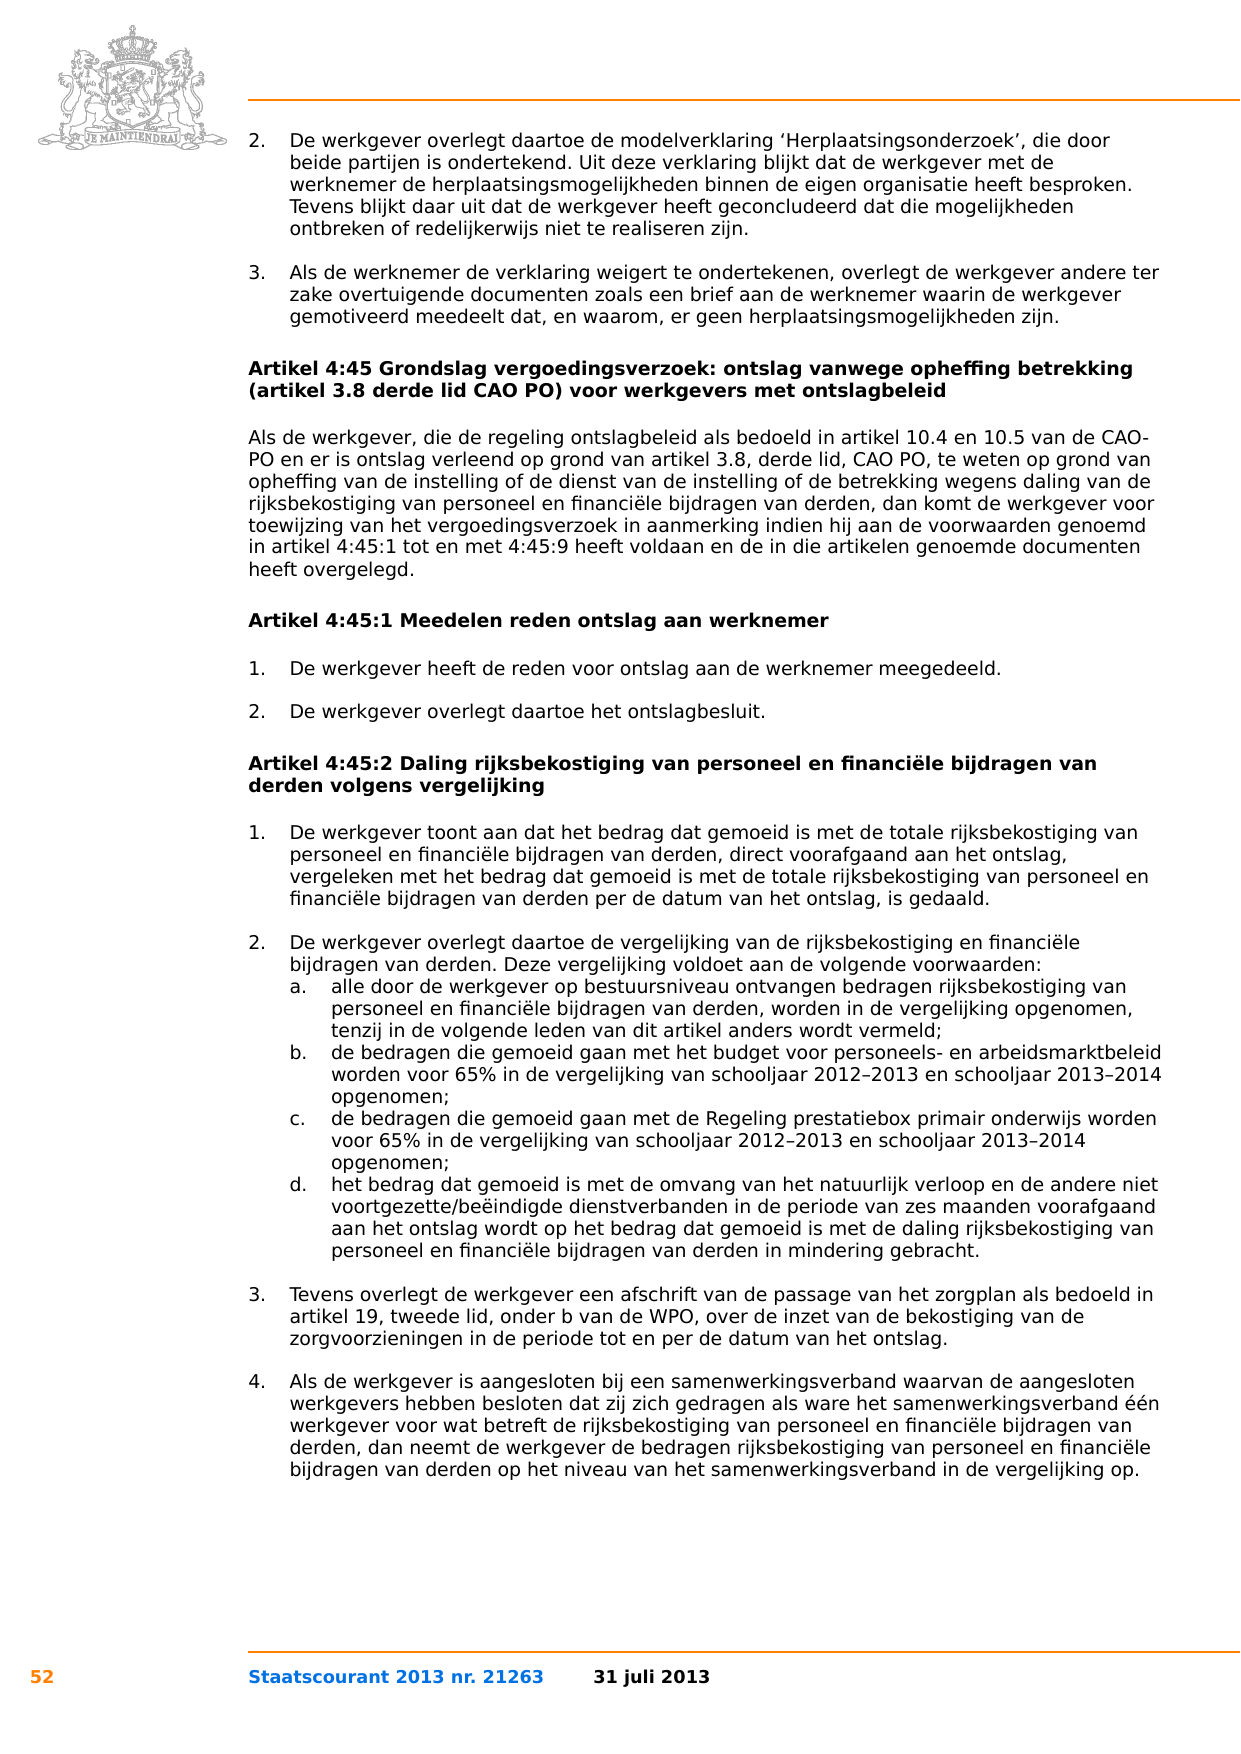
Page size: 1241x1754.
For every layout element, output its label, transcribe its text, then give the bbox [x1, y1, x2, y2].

text c. de bedragen die gemoeid gaan met de Regeling prestatiebox primair onderwijs worden voor 65% in de vergelijking van schooljaar 2012–2013 en schooljaar 2013–2014 opgenomen; [289, 1108, 1163, 1174]
text 4. Als de werkgever is aangesloten bij een samenwerkingsverband waarvan de aangesloten werkgevers hebben besloten dat zij zich gedragen als ware het samenwerkingsverband één werkgever voor wat betreft de rijksbekostiging van personeel en financiële bijdragen van derden, dan neemt de werkgever de bedragen rijksbekostiging van personeel en financiële bijdragen van derden op het niveau van het samenwerkingsverband in de vergelijking op. [248, 1371, 1163, 1481]
text d. het bedrag dat gemoeid is met de omvang van het natuurlijk verloop en de andere niet voortgezette/beëindigde dienstverbanden in de periode van zes maanden voorafgaand aan het ontslag wordt op het bedrag dat gemoeid is met de daling rijksbekostiging van personeel en financiële bijdragen van derden in mindering gebracht. [289, 1174, 1163, 1262]
picture [38, 25, 227, 150]
text 2. De werkgever overlegt daartoe het ontslagbesluit. [248, 701, 1163, 723]
text 3. Als de werknemer de verklaring weigert te ondertekenen, overlegt de werkgever andere ter zake overtuigende documenten zoals een brief aan de werknemer waarin de werkgever gemotiveerd meedeelt dat, en waarom, er geen herplaatsingsmogelijkheden zijn. [248, 262, 1163, 328]
text Als de werkgever, die de regeling ontslagbeleid als bedoeld in artikel 10.4 en 10.5 van de CAO-PO en er is ontslag verleend op grond van artikel 3.8, derde lid, CAO PO, te weten op grond van opheffing van de instelling of de dienst van de instelling of de betrekking wegens daling van de rijksbekostiging van personeel en financiële bijdragen van derden, dan komt de werkgever voor toewijzing van het vergoedingsverzoek in aanmerking indien hij aan de voorwaarden genoemd in artikel 4:45:1 tot en met 4:45:9 heeft voldaan en de in die artikelen genoemde documenten heeft overgelegd. [248, 427, 1163, 580]
text 1. De werkgever heeft de reden voor ontslag aan de werknemer meegedeeld. [248, 657, 1163, 679]
text 1. De werkgever toont aan dat het bedrag dat gemoeid is met de totale rijksbekostiging van personeel en financiële bijdragen van derden, direct voorafgaand aan het ontslag, vergeleken met het bedrag dat gemoeid is met de totale rijksbekostiging van personeel en financiële bijdragen van derden per de datum van het ontslag, is gedaald. [248, 822, 1163, 910]
text b. de bedragen die gemoeid gaan met het budget voor personeels- en arbeidsmarktbeleid worden voor 65% in de vergelijking van schooljaar 2012–2013 en schooljaar 2013–2014 opgenomen; [289, 1042, 1163, 1108]
subtitle Artikel 4:45:2 Daling rijksbekostiging van personeel en financiële bijdragen van derden volgens vergelijking [248, 753, 1163, 797]
text 3. Tevens overlegt de werkgever een afschrift van de passage van het zorgplan als bedoeld in artikel 19, tweede lid, onder b van de WPO, over de inzet van de bekostiging van de zorgvoorzieningen in de periode tot en per de datum van het ontslag. [248, 1283, 1163, 1349]
text a. alle door de werkgever op bestuursniveau ontvangen bedragen rijksbekostiging van personeel en financiële bijdragen van derden, worden in de vergelijking opgenomen, tenzij in de volgende leden van dit artikel anders wordt vermeld; [289, 976, 1163, 1042]
subtitle Artikel 4:45 Grondslag vergoedingsverzoek: ontslag vanwege opheffing betrekking (artikel 3.8 derde lid CAO PO) voor werkgevers met ontslagbeleid [248, 358, 1163, 402]
text 2. De werkgever overlegt daartoe de modelverklaring ‘Herplaatsingsonderzoek’, die door beide partijen is ondertekend. Uit deze verklaring blijkt dat de werkgever met de werknemer de herplaatsingsmogelijkheden binnen de eigen organisatie heeft besproken. Tevens blijkt daar uit dat de werkgever heeft geconcludeerd dat die mogelijkheden ontbreken of redelijkerwijs niet te realiseren zijn. [248, 130, 1163, 240]
subtitle Artikel 4:45:1 Meedelen reden ontslag aan werknemer [248, 610, 1163, 632]
text 2. De werkgever overlegt daartoe de vergelijking van de rijksbekostiging en financiële bijdragen van derden. Deze vergelijking voldoet aan de volgende voorwaarden: [248, 932, 1163, 976]
